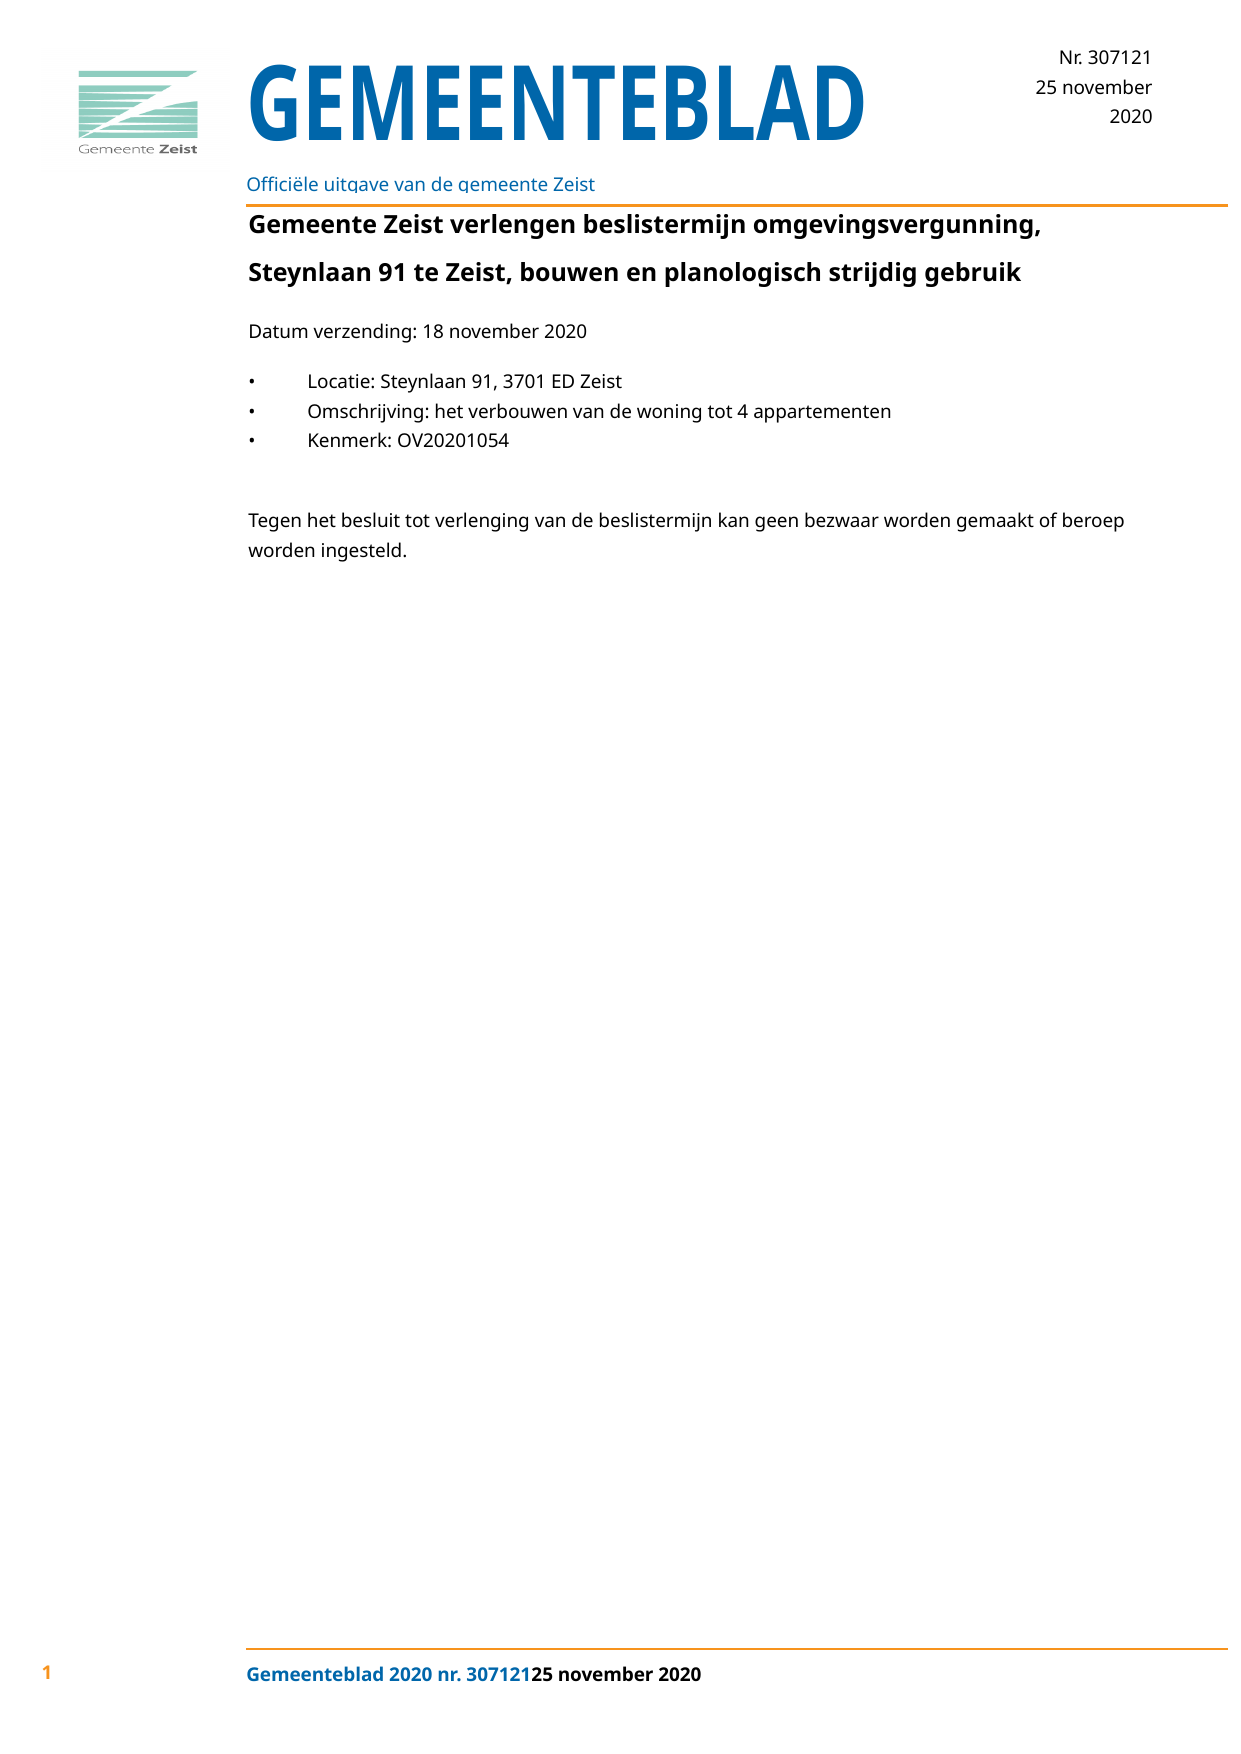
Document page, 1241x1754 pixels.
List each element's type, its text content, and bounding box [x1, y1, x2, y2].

list Kenmerk: OV20201054 [248, 427, 1152, 453]
text Datum verzending: 18 november 2020 [248, 318, 1152, 344]
picture [41, 47, 231, 172]
list Locatie: Steynlaan 91, 3701 ED Zeist [248, 368, 1152, 394]
text Tegen het besluit tot verlenging van de beslistermijn kan geen bezwaar worden gemaakt of beroep worden ingesteld. [248, 507, 1152, 563]
text Gemeente Zeist verlengen beslistermijn omgevingsvergunning, Steynlaan 91 te Zeist, bouwen en planologisch strijdig gebruik [248, 207, 1152, 288]
list Omschrijving: het verbouwen van de woning tot 4 appartementen [248, 398, 1152, 424]
